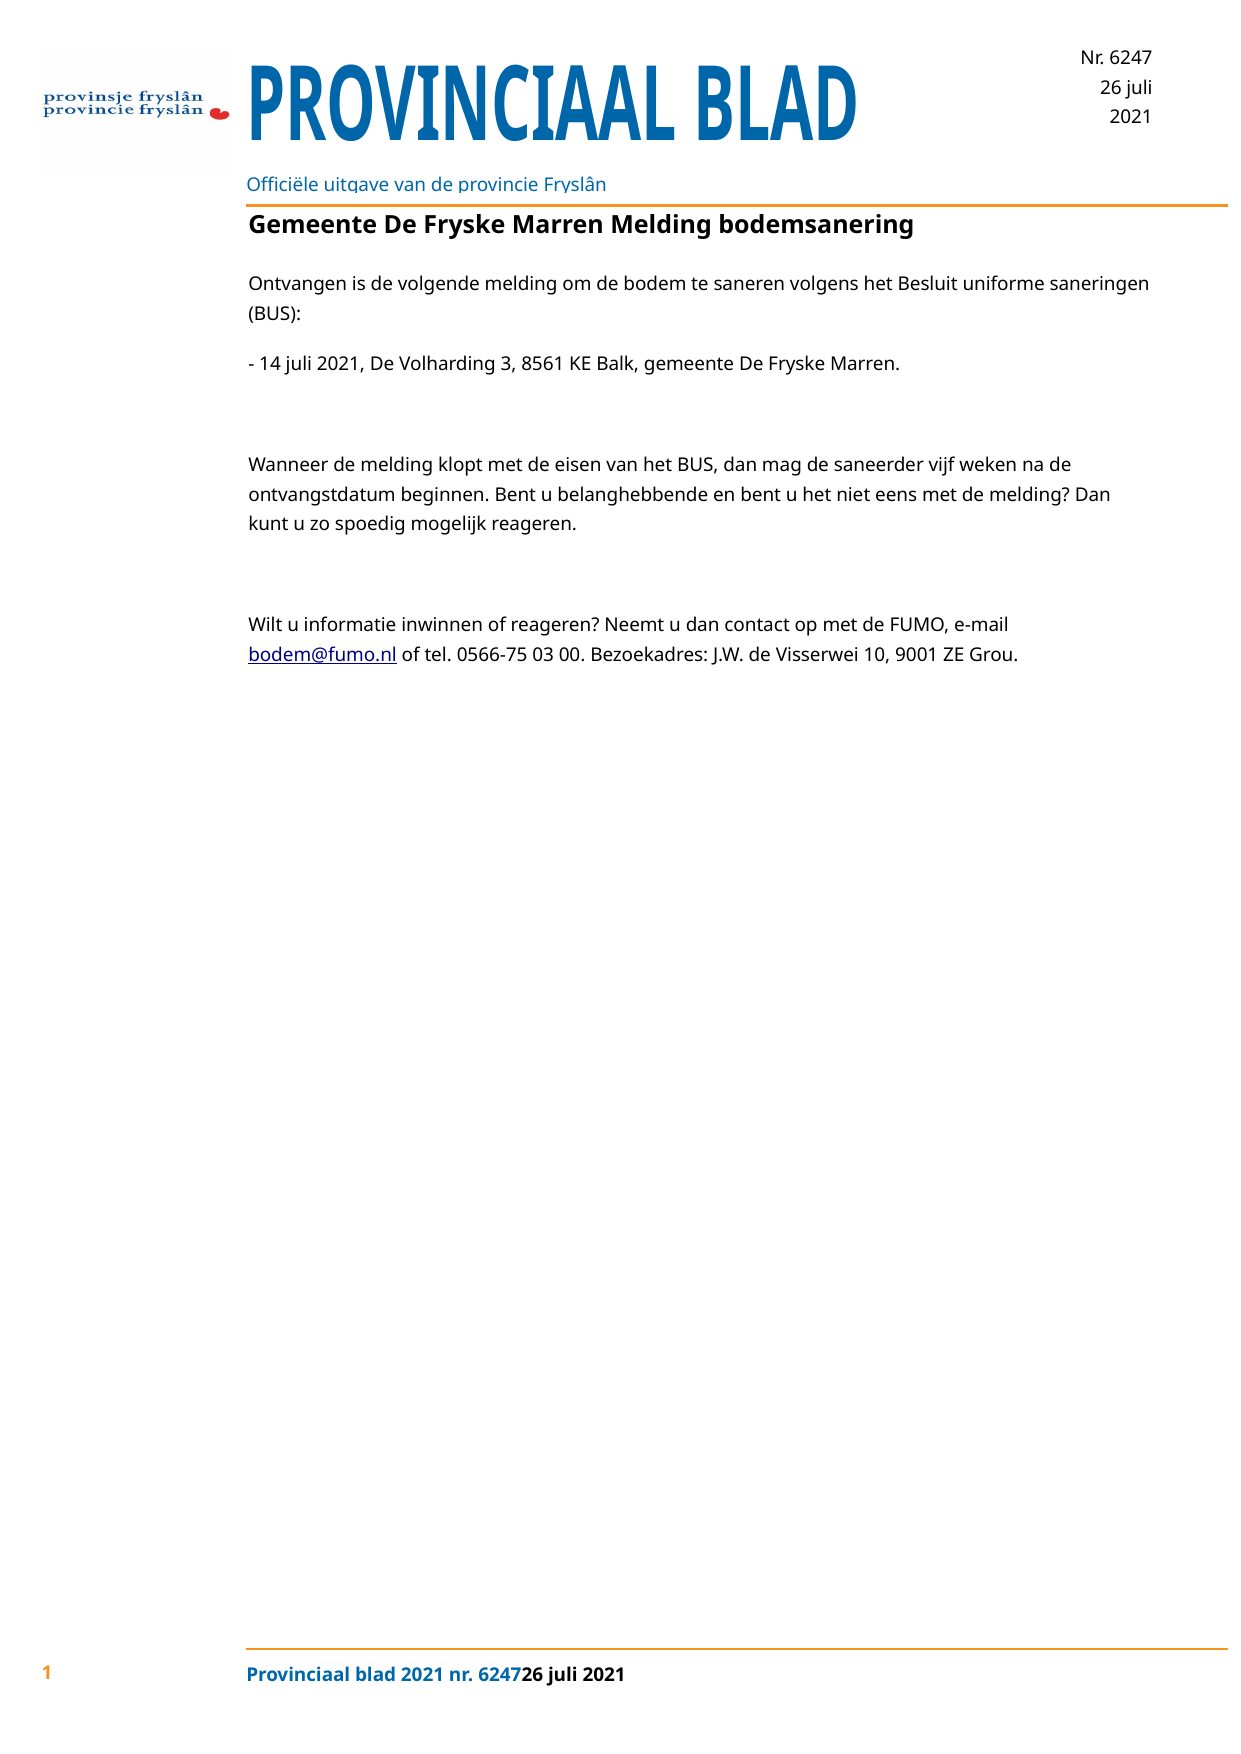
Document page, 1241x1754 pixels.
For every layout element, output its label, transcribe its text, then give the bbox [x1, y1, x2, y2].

picture [41, 47, 231, 172]
text Wilt u informatie inwinnen of reageren? Neemt u dan contact op met de FUMO, e-mail bodem@fumo.nl of tel. 0566-75 03 00. Bezoekadres: J.W. de Visserwei 10, 9001 ZE Grou. [248, 611, 1152, 666]
text Gemeente De Fryske Marren Melding bodemsanering [248, 207, 1152, 241]
text - 14 juli 2021, De Volharding 3, 8561 KE Balk, gemeente De Fryske Marren. [248, 350, 1152, 376]
text Wanneer de melding klopt met de eisen van het BUS, dan mag de saneerder vijf weken na de ontvangstdatum beginnen. Bent u belanghebbende en bent u het niet eens met de melding? Dan kunt u zo spoedig mogelijk reageren. [248, 451, 1152, 536]
text Ontvangen is de volgende melding om de bodem te saneren volgens het Besluit uniforme saneringen (BUS): [248, 270, 1152, 326]
